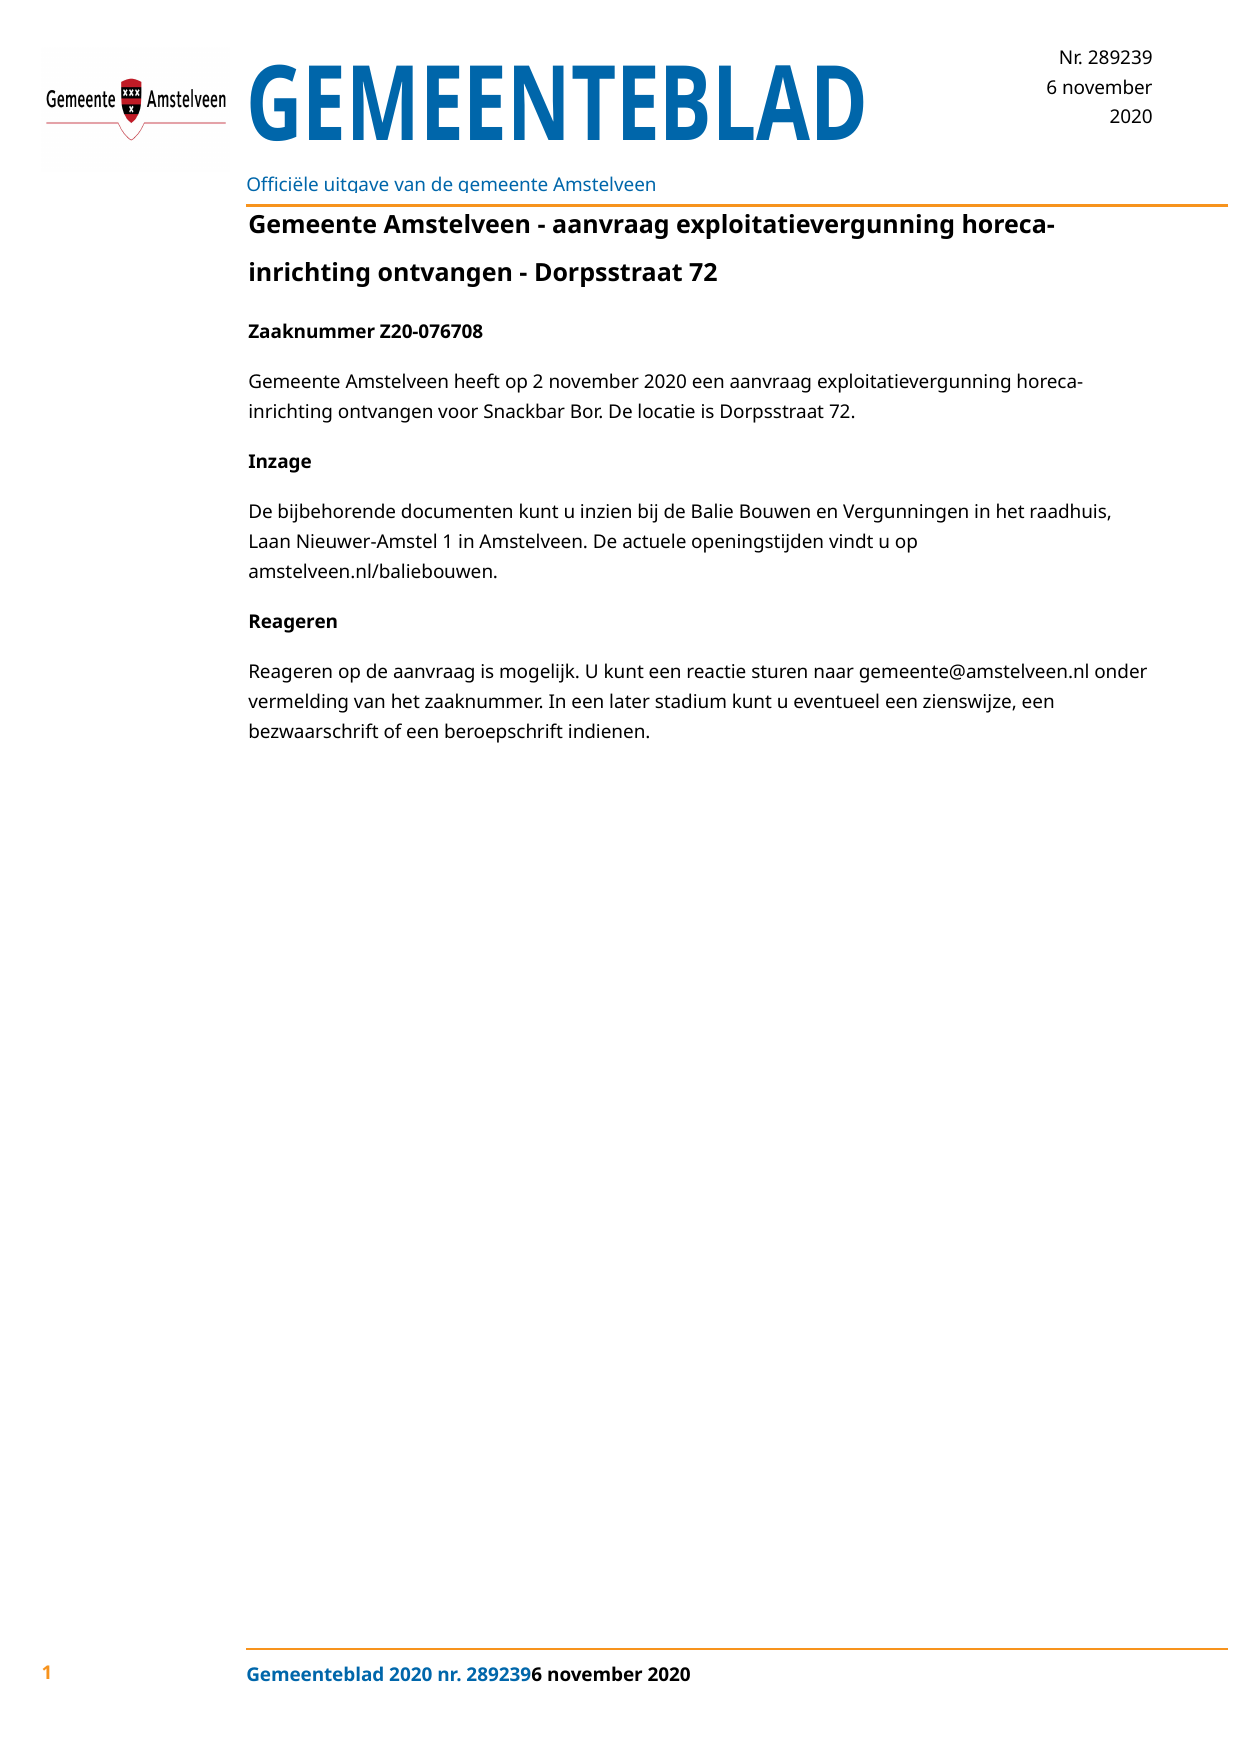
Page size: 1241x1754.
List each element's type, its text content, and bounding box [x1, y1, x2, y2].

text Reageren op de aanvraag is mogelijk. U kunt een reactie sturen naar gemeente@amstelveen.nl onder vermelding van het zaaknummer. In een later stadium kunt u eventueel een zienswijze, een bezwaarschrift of een beroepschrift indienen. [248, 659, 1152, 744]
picture [41, 47, 231, 172]
text Gemeente Amstelveen - aanvraag exploitatievergunning horeca-inrichting ontvangen - Dorpsstraat 72 [248, 207, 1152, 288]
text Zaaknummer Z20-076708 [248, 318, 1152, 344]
text Gemeente Amstelveen heeft op 2 november 2020 een aanvraag exploitatievergunning horeca-inrichting ontvangen voor Snackbar Bor. De locatie is Dorpsstraat 72. [248, 368, 1152, 424]
text De bijbehorende documenten kunt u inzien bij de Balie Bouwen en Vergunningen in het raadhuis, Laan Nieuwer-Amstel 1 in Amstelveen. De actuele openingstijden vindt u op amstelveen.nl/baliebouwen. [248, 499, 1152, 584]
text Reageren [248, 608, 1152, 634]
text Inzage [248, 448, 1152, 474]
